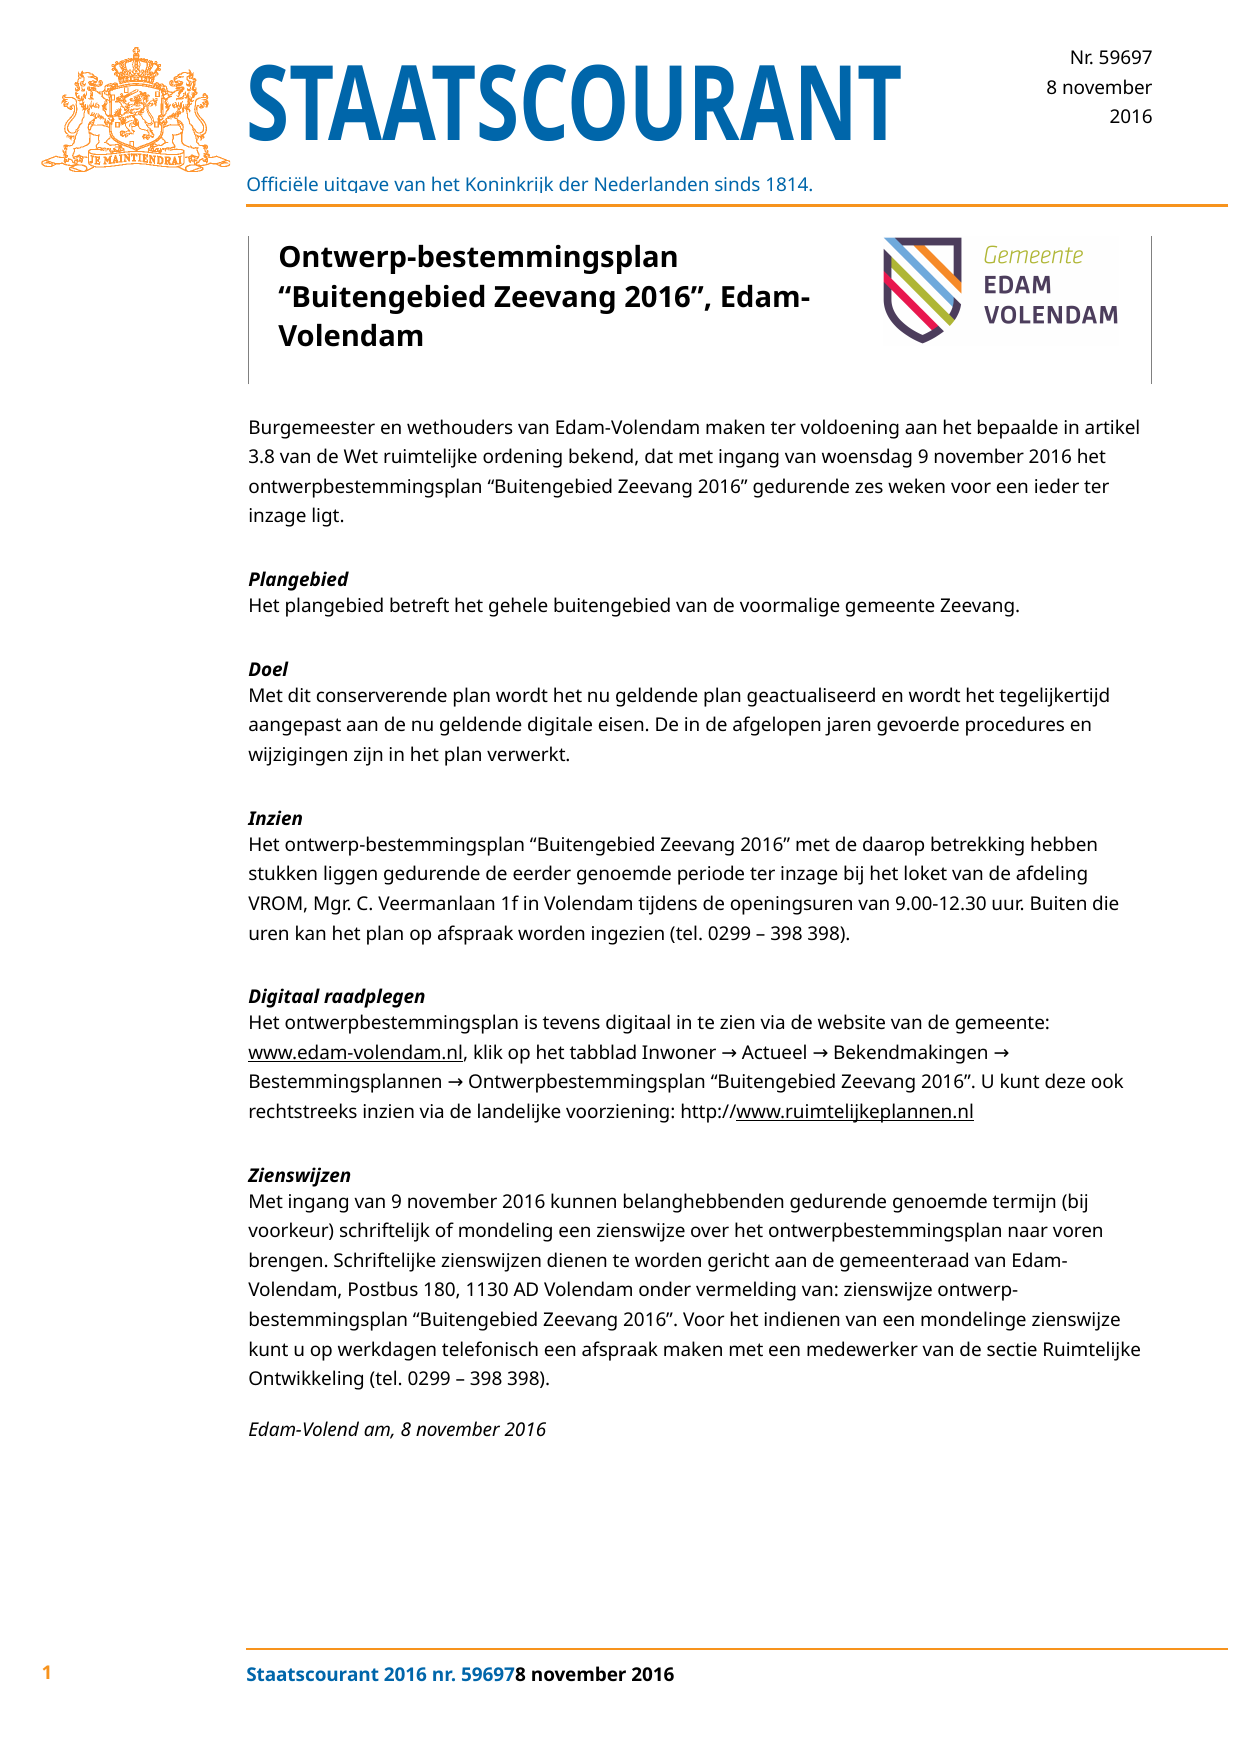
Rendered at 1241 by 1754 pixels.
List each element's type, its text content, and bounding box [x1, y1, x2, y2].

text Digitaal raadplegen [248, 984, 1152, 1009]
picture [41, 47, 231, 172]
text Burgemeester en wethouders van Edam-Volendam maken ter voldoening aan het bepaalde in artikel 3.8 van de Wet ruimtelijke ordening bekend, dat met ingang van woensdag 9 november 2016 het ontwerpbestemmingsplan “Buitengebied Zeevang 2016” gedurende zes weken voor een ieder ter inzage ligt. [248, 414, 1152, 528]
text Het ontwerpbestemmingsplan is tevens digitaal in te zien via de website van de gemeente: www.edam-volendam.nl, klik op het tabblad Inwoner → Actueel → Bekendmakingen → Bestemmingsplannen → Ontwerpbestemmingsplan “Buitengebied Zeevang 2016”. U kunt deze ook rechtstreeks inzien via de landelijke voorziening: http://www.ruimtelijkeplannen.nl [248, 1009, 1152, 1124]
table_header [850, 236, 1151, 384]
text Met ingang van 9 november 2016 kunnen belanghebbenden gedurende genoemde termijn (bij voorkeur) schriftelijk of mondeling een zienswijze over het ontwerpbestemmingsplan naar voren brengen. Schriftelijke zienswijzen dienen te worden gericht aan de gemeenteraad van Edam-Volendam, Postbus 180, 1130 AD Volendam onder vermelding van: zienswijze ontwerp-bestemmingsplan “Buitengebied Zeevang 2016”. Voor het indienen van een mondelinge zienswijze kunt u op werkdagen telefonisch een afspraak maken met een medewerker van de sectie Ruimtelijke Ontwikkeling (tel. 0299 – 398 398). [248, 1188, 1152, 1391]
text Zienswijzen [248, 1162, 1152, 1188]
text Doel [248, 656, 1152, 682]
picture [882, 236, 1119, 346]
text Het ontwerp-bestemmingsplan “Buitengebied Zeevang 2016” met de daarop betrekking hebben stukken liggen gedurende de eerder genoemde periode ter inzage bij het loket van de afdeling VROM, Mgr. C. Veermanlaan 1f in Volendam tijdens de openingsuren van 9.00-12.30 uur. Buiten die uren kan het plan op afspraak worden ingezien (tel. 0299 – 398 398). [248, 831, 1152, 945]
text Inzien [248, 805, 1152, 831]
text Met dit conserverende plan wordt het nu geldende plan geactualiseerd en wordt het tegelijkertijd aangepast aan de nu geldende digitale eisen. De in de afgelopen jaren gevoerde procedures en wijzigingen zijn in het plan verwerkt. [248, 682, 1152, 767]
text Edam-Volend am, 8 november 2016 [248, 1416, 1152, 1441]
text Het plangebied betreft het gehele buitengebied van de voormalige gemeente Zeevang. [248, 592, 1152, 618]
table_header Ontwerp-bestemmingsplan “Buitengebied Zeevang 2016”, Edam-Volendam [249, 236, 850, 384]
text Plangebied [248, 567, 1152, 592]
